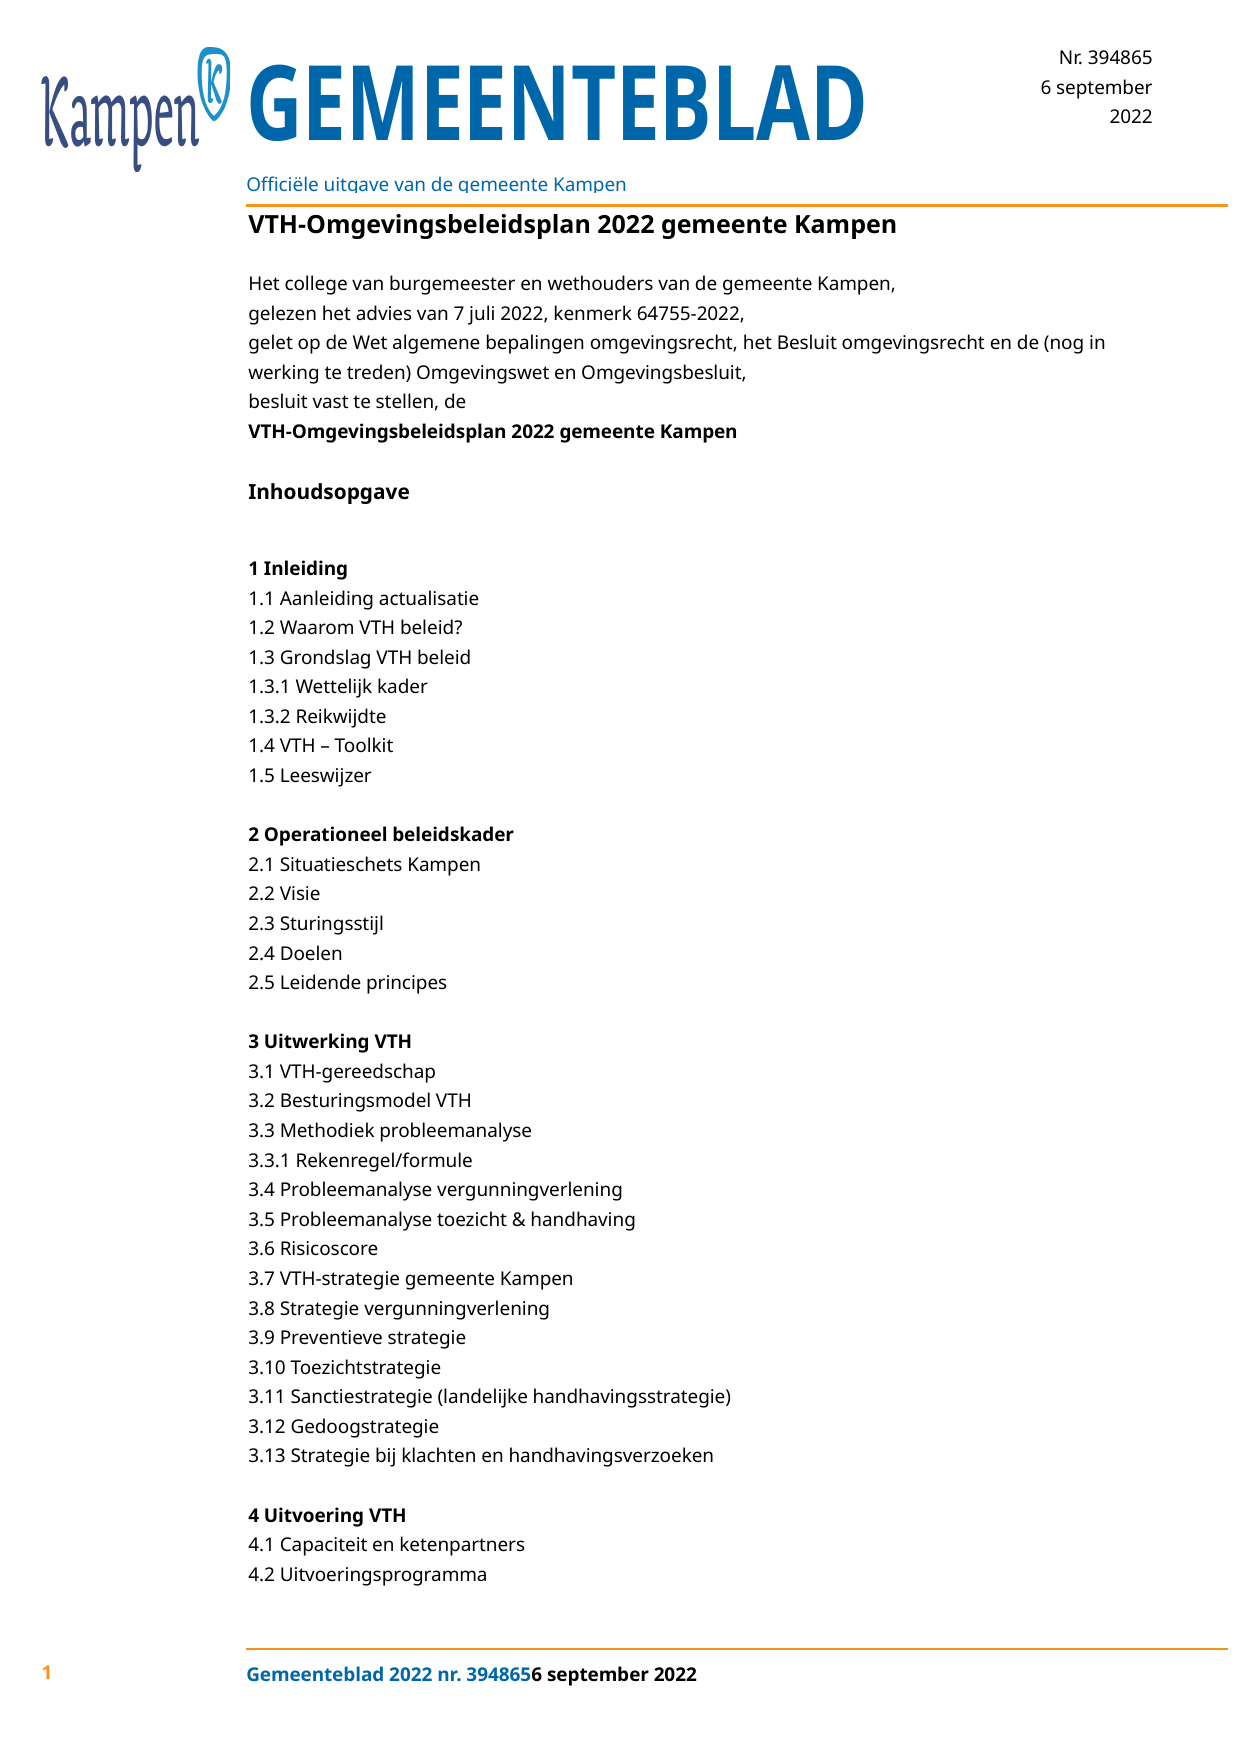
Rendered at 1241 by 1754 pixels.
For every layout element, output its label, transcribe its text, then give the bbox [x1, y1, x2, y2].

text 1.1 Aanleiding actualisatie [248, 585, 1152, 610]
text Het college van burgemeester en wethouders van de gemeente Kampen, [248, 270, 1152, 296]
text VTH-Omgevingsbeleidsplan 2022 gemeente Kampen [248, 207, 1152, 241]
text 4.2 Uitvoeringsprogramma [248, 1561, 1152, 1587]
text 3.5 Probleemanalyse toezicht & handhaving [248, 1206, 1152, 1232]
text 3.13 Strategie bij klachten en handhavingsverzoeken [248, 1443, 1152, 1468]
text 3.4 Probleemanalyse vergunningverlening [248, 1176, 1152, 1202]
text 4.1 Capaciteit en ketenpartners [248, 1531, 1152, 1557]
text 3.2 Besturingsmodel VTH [248, 1088, 1152, 1113]
text 2.2 Visie [248, 881, 1152, 906]
text 3.9 Preventieve strategie [248, 1324, 1152, 1350]
text 2.1 Situatieschets Kampen [248, 851, 1152, 877]
text 1.5 Leeswijzer [248, 762, 1152, 788]
text gelezen het advies van 7 juli 2022, kenmerk 64755-2022, [248, 300, 1152, 326]
text besluit vast te stellen, de [248, 389, 1152, 414]
text 1.3.2 Reikwijdte [248, 703, 1152, 729]
text Inhoudsopgave [248, 477, 1152, 506]
text 3.3.1 Rekenregel/formule [248, 1147, 1152, 1172]
text gelet op de Wet algemene bepalingen omgevingsrecht, het Besluit omgevingsrecht en de (nog in werking te treden) Omgevingswet en Omgevingsbesluit, [248, 329, 1152, 385]
text 1.4 VTH – Toolkit [248, 733, 1152, 758]
text 3.1 VTH-gereedschap [248, 1058, 1152, 1084]
text 2 Operationeel beleidskader [248, 821, 1152, 847]
text 3.12 Gedoogstrategie [248, 1413, 1152, 1439]
text 3.11 Sanctiestrategie (landelijke handhavingsstrategie) [248, 1383, 1152, 1409]
text 1.3.1 Wettelijk kader [248, 673, 1152, 699]
text 3.6 Risicoscore [248, 1236, 1152, 1261]
text 3.7 VTH-strategie gemeente Kampen [248, 1265, 1152, 1291]
text 1.3 Grondslag VTH beleid [248, 644, 1152, 669]
text 2.5 Leidende principes [248, 969, 1152, 995]
text 3.10 Toezichtstrategie [248, 1354, 1152, 1379]
picture [41, 47, 231, 172]
text 2.4 Doelen [248, 940, 1152, 965]
text 1 Inleiding [248, 555, 1152, 581]
text 2.3 Sturingsstijl [248, 910, 1152, 936]
text 4 Uitvoering VTH [248, 1502, 1152, 1527]
text 3 Uitwerking VTH [248, 1028, 1152, 1054]
text 3.3 Methodiek probleemanalyse [248, 1117, 1152, 1143]
text VTH-Omgevingsbeleidsplan 2022 gemeente Kampen [248, 418, 1152, 444]
text 1.2 Waarom VTH beleid? [248, 614, 1152, 640]
text 3.8 Strategie vergunningverlening [248, 1295, 1152, 1320]
